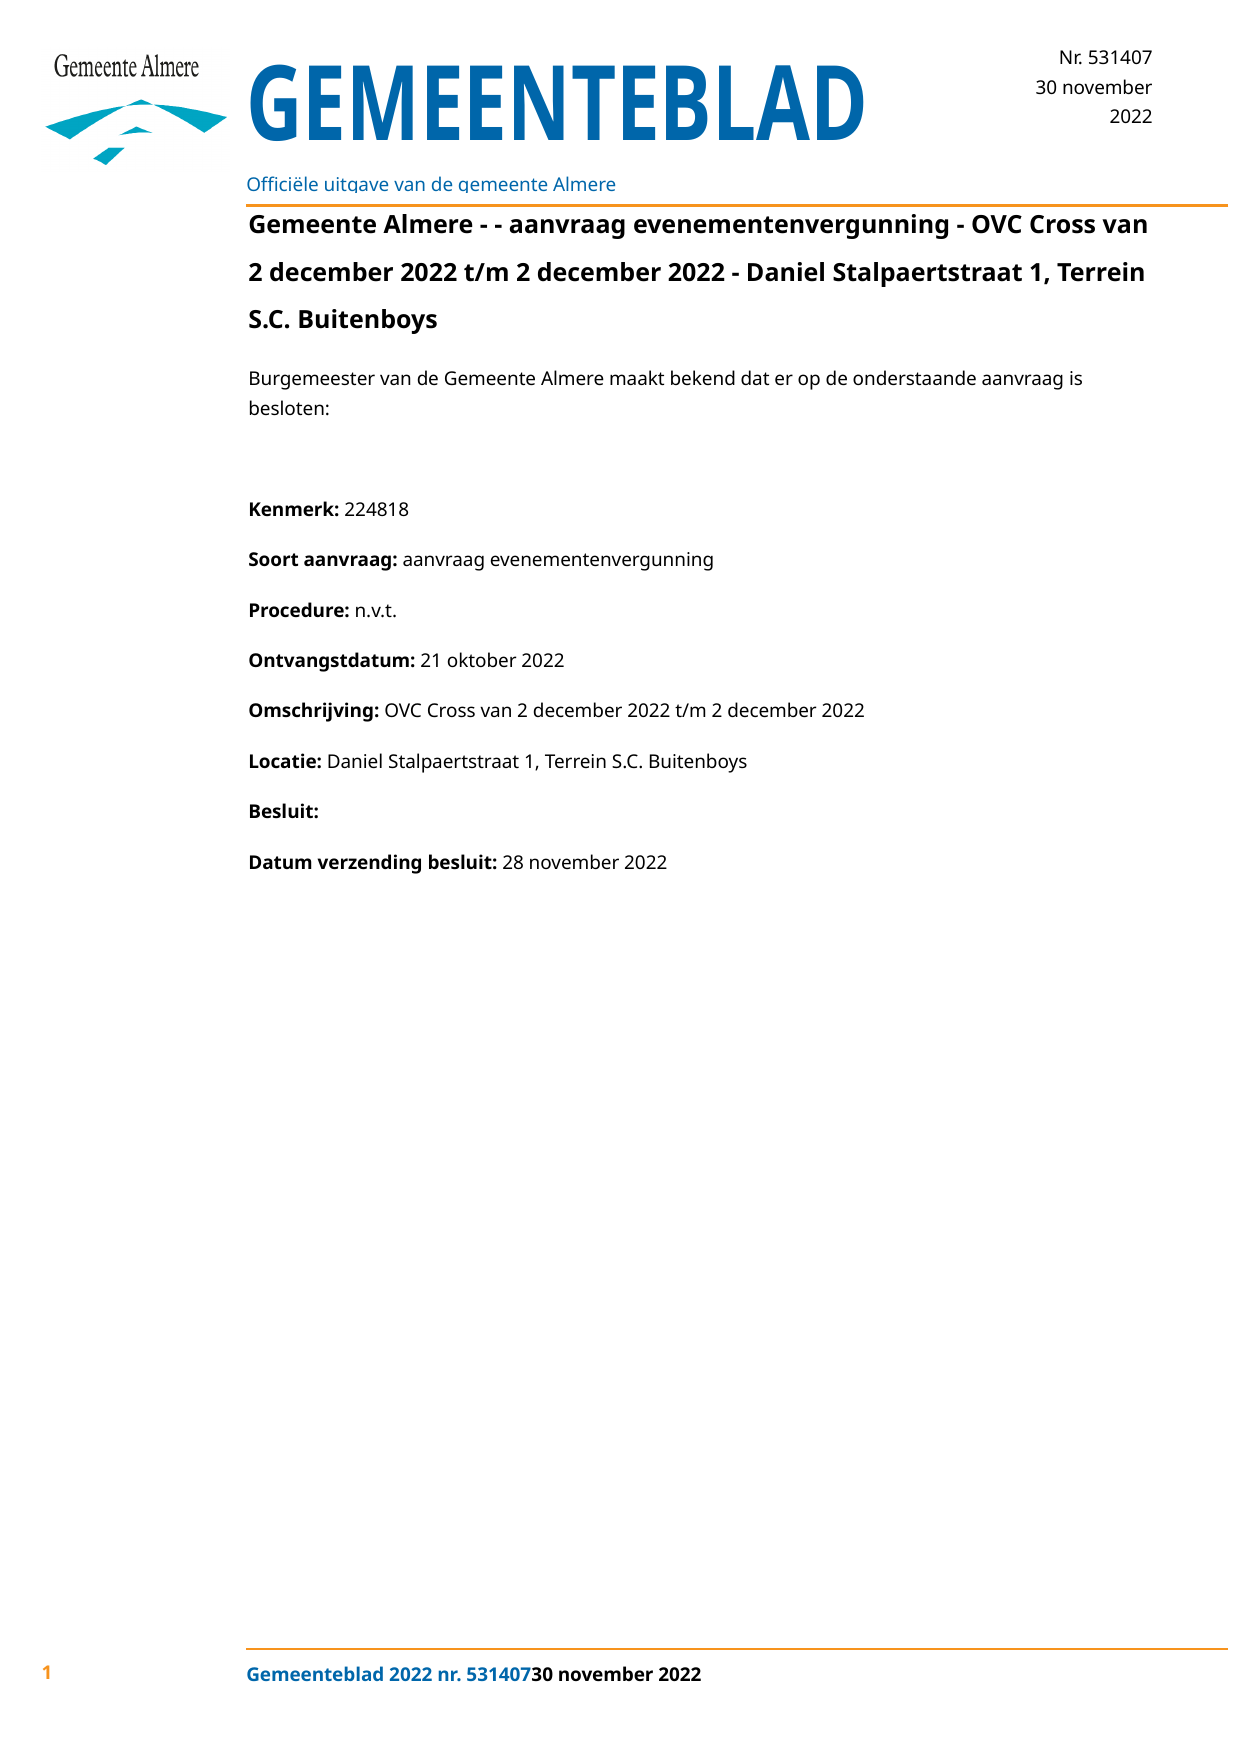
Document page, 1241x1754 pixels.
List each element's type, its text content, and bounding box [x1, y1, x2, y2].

text Procedure: n.v.t. [248, 597, 1152, 622]
text Kenmerk: 224818 [248, 496, 1152, 522]
text Locatie: Daniel Stalpaertstraat 1, Terrein S.C. Buitenboys [248, 748, 1152, 774]
text Omschrijving: OVC Cross van 2 december 2022 t/m 2 december 2022 [248, 698, 1152, 723]
picture [41, 47, 231, 172]
text Besluit: [248, 798, 1152, 824]
text Soort aanvraag: aanvraag evenementenvergunning [248, 546, 1152, 572]
text Gemeente Almere - - aanvraag evenementenvergunning - OVC Cross van 2 december 2022 t/m 2 december 2022 - Daniel Stalpaertstraat 1, Terrein S.C. Buitenboys [248, 207, 1152, 336]
text Burgemeester van de Gemeente Almere maakt bekend dat er op de onderstaande aanvraag is besloten: [248, 366, 1152, 421]
text Ontvangstdatum: 21 oktober 2022 [248, 647, 1152, 673]
text Datum verzending besluit: 28 november 2022 [248, 849, 1152, 874]
